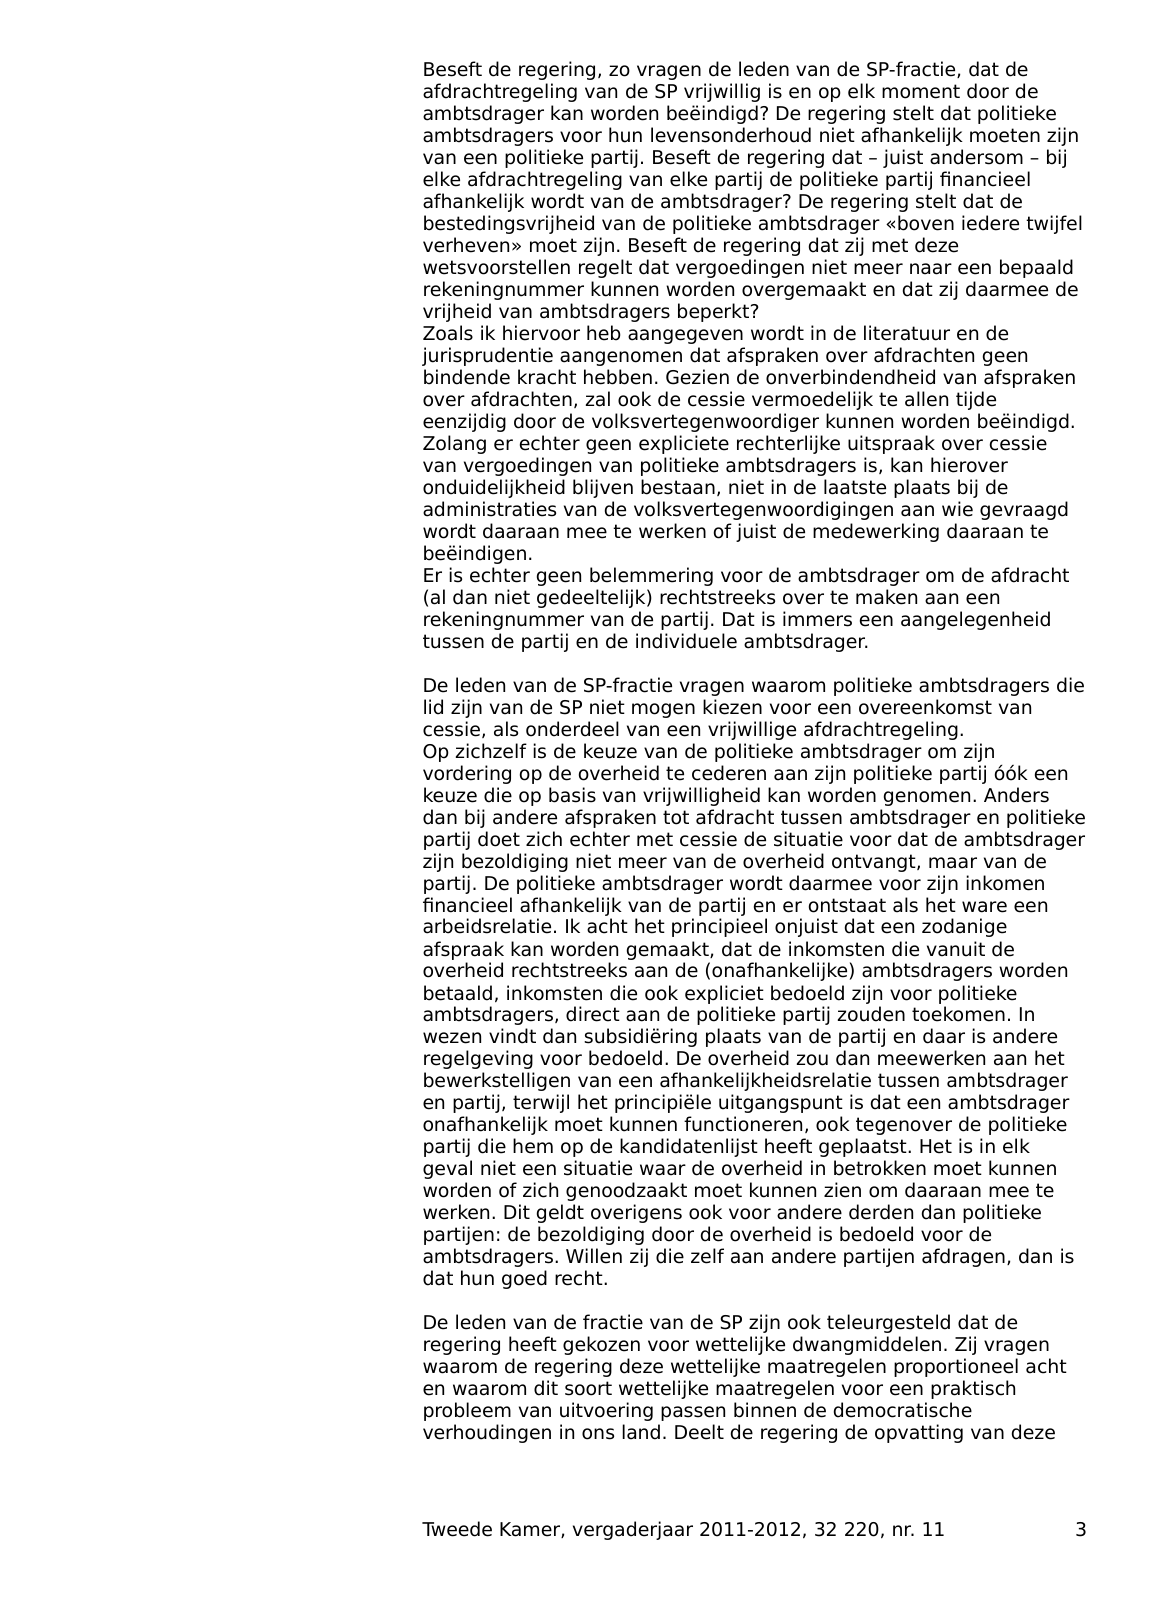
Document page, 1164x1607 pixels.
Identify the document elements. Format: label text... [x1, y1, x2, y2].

text Zoals ik hiervoor heb aangegeven wordt in de literatuur en de jurisprudentie aangenomen dat afspraken over afdrachten geen bindende kracht hebben. Gezien de onverbindendheid van afspraken over afdrachten, zal ook de cessie vermoedelijk te allen tijde eenzijdig door de volksvertegenwoordiger kunnen worden beëindigd. Zolang er echter geen expliciete rechterlijke uitspraak over cessie van vergoedingen van politieke ambtsdragers is, kan hierover onduidelijkheid blijven bestaan, niet in de laatste plaats bij de administraties van de volksvertegenwoordigingen aan wie gevraagd wordt daaraan mee te werken of juist de medewerking daaraan te beëindigen. [422, 323, 1087, 564]
text De leden van de SP-fractie vragen waarom politieke ambtsdragers die lid zijn van de SP niet mogen kiezen voor een overeenkomst van cessie, als onderdeel van een vrijwillige afdrachtregeling. [422, 675, 1087, 741]
text Er is echter geen belemmering voor de ambtsdrager om de afdracht (al dan niet gedeeltelijk) rechtstreeks over te maken aan een rekeningnummer van de partij. Dat is immers een aangelegenheid tussen de partij en de individuele ambtsdrager. [422, 564, 1087, 652]
text Op zichzelf is de keuze van de politieke ambtsdrager om zijn vordering op de overheid te cederen aan zijn politieke partij óók een keuze die op basis van vrijwilligheid kan worden genomen. Anders dan bij andere afspraken tot afdracht tussen ambtsdrager en politieke partij doet zich echter met cessie de situatie voor dat de ambtsdrager zijn bezoldiging niet meer van de overheid ontvangt, maar van de partij. De politieke ambtsdrager wordt daarmee voor zijn inkomen financieel afhankelijk van de partij en er ontstaat als het ware een arbeidsrelatie. Ik acht het principieel onjuist dat een zodanige afspraak kan worden gemaakt, dat de inkomsten die vanuit de overheid rechtstreeks aan de (onafhankelijke) ambtsdragers worden betaald, inkomsten die ook expliciet bedoeld zijn voor politieke ambtsdragers, direct aan de politieke partij zouden toekomen. In wezen vindt dan subsidiëring plaats van de partij en daar is andere regelgeving voor bedoeld. De overheid zou dan meewerken aan het bewerkstelligen van een afhankelijkheidsrelatie tussen ambtsdrager en partij, terwijl het principiële uitgangspunt is dat een ambtsdrager onafhankelijk moet kunnen functioneren, ook tegenover de politieke partij die hem op de kandidatenlijst heeft geplaatst. Het is in elk geval niet een situatie waar de overheid in betrokken moet kunnen worden of zich genoodzaakt moet kunnen zien om daaraan mee te werken. Dit geldt overigens ook voor andere derden dan politieke partijen: de bezoldiging door de overheid is bedoeld voor de ambtsdragers. Willen zij die zelf aan andere partijen afdragen, dan is dat hun goed recht. [422, 741, 1087, 1290]
text De leden van de fractie van de SP zijn ook teleurgesteld dat de regering heeft gekozen voor wettelijke dwangmiddelen. Zij vragen waarom de regering deze wettelijke maatregelen proportioneel acht en waarom dit soort wettelijke maatregelen voor een praktisch probleem van uitvoering passen binnen de democratische verhoudingen in ons land. Deelt de regering de opvatting van deze [422, 1312, 1087, 1444]
text Beseft de regering, zo vragen de leden van de SP-fractie, dat de afdrachtregeling van de SP vrijwillig is en op elk moment door de ambtsdrager kan worden beëindigd? De regering stelt dat politieke ambtsdragers voor hun levensonderhoud niet afhankelijk moeten zijn van een politieke partij. Beseft de regering dat – juist andersom – bij elke afdrachtregeling van elke partij de politieke partij financieel afhankelijk wordt van de ambtsdrager? De regering stelt dat de bestedingsvrijheid van de politieke ambtsdrager «boven iedere twijfel verheven» moet zijn. Beseft de regering dat zij met deze wetsvoorstellen regelt dat vergoedingen niet meer naar een bepaald rekeningnummer kunnen worden overgemaakt en dat zij daarmee de vrijheid van ambtsdragers beperkt? [422, 59, 1087, 323]
